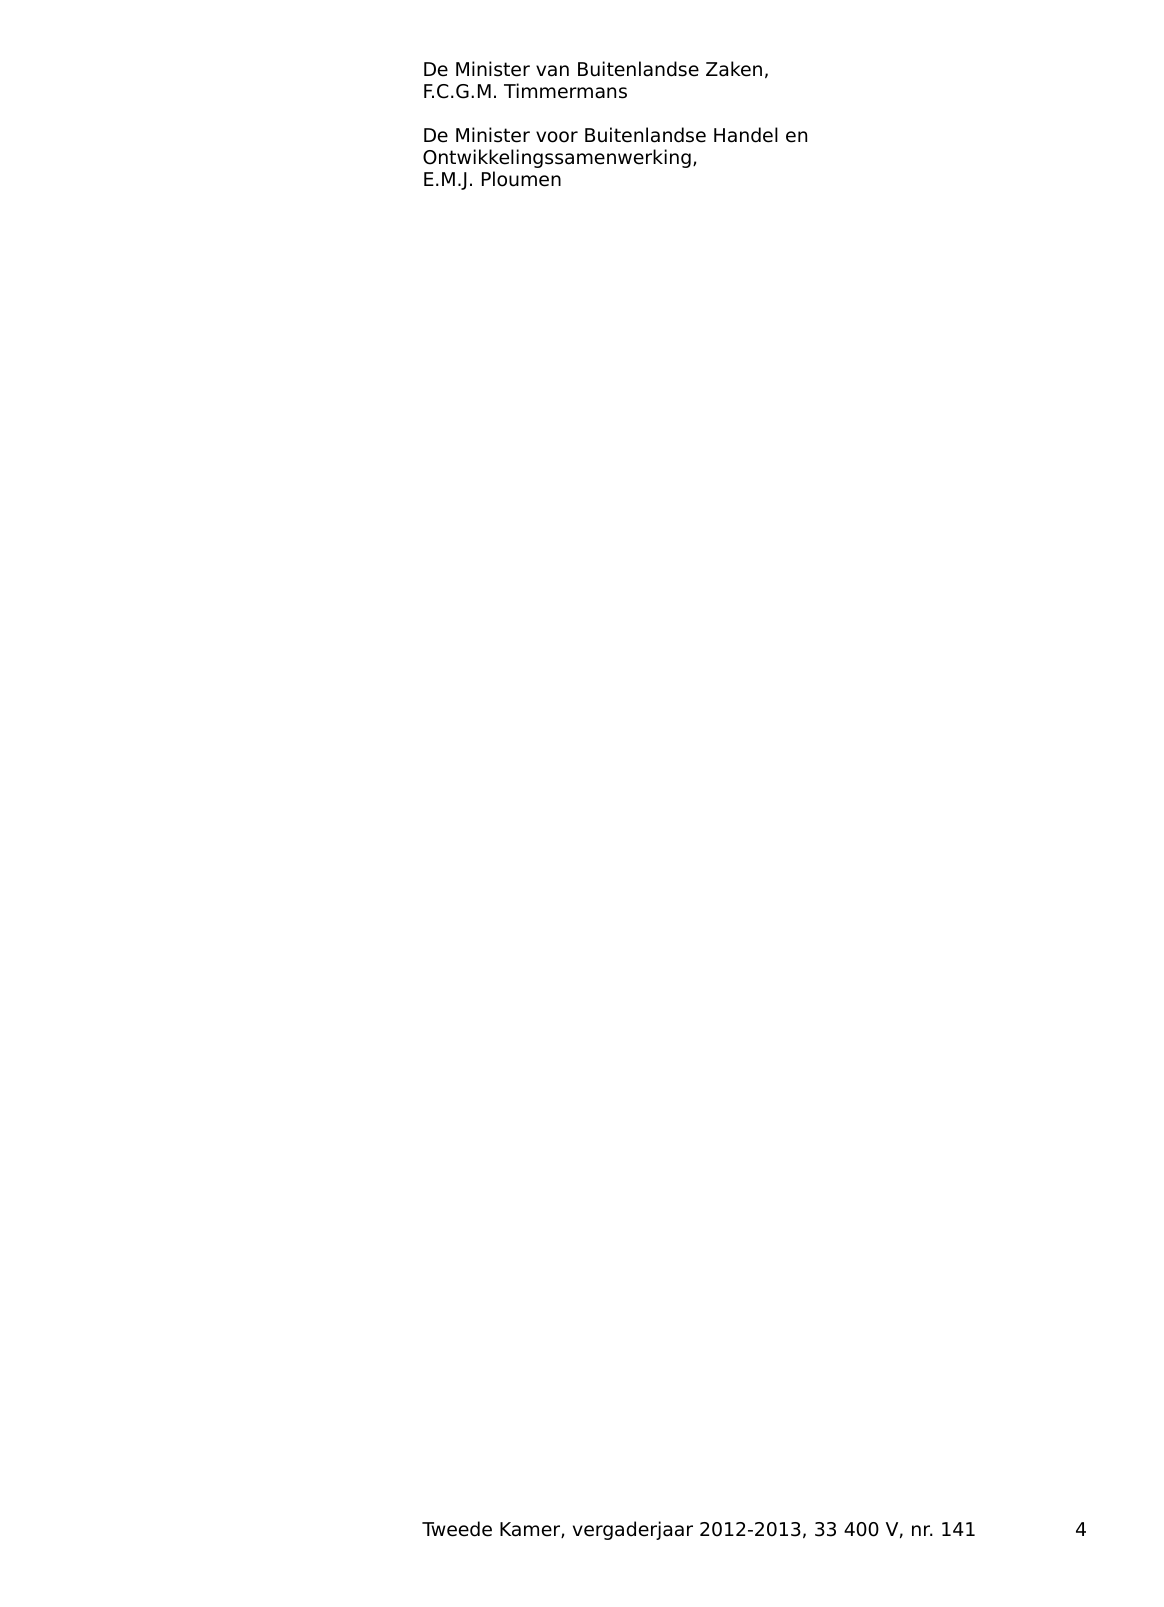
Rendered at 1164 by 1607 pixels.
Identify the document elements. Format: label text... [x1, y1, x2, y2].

text De Minister voor Buitenlandse Handel en Ontwikkelingssamenwerking, E.M.J. Ploumen [422, 125, 1087, 191]
text De Minister van Buitenlandse Zaken, F.C.G.M. Timmermans [422, 59, 1087, 103]
